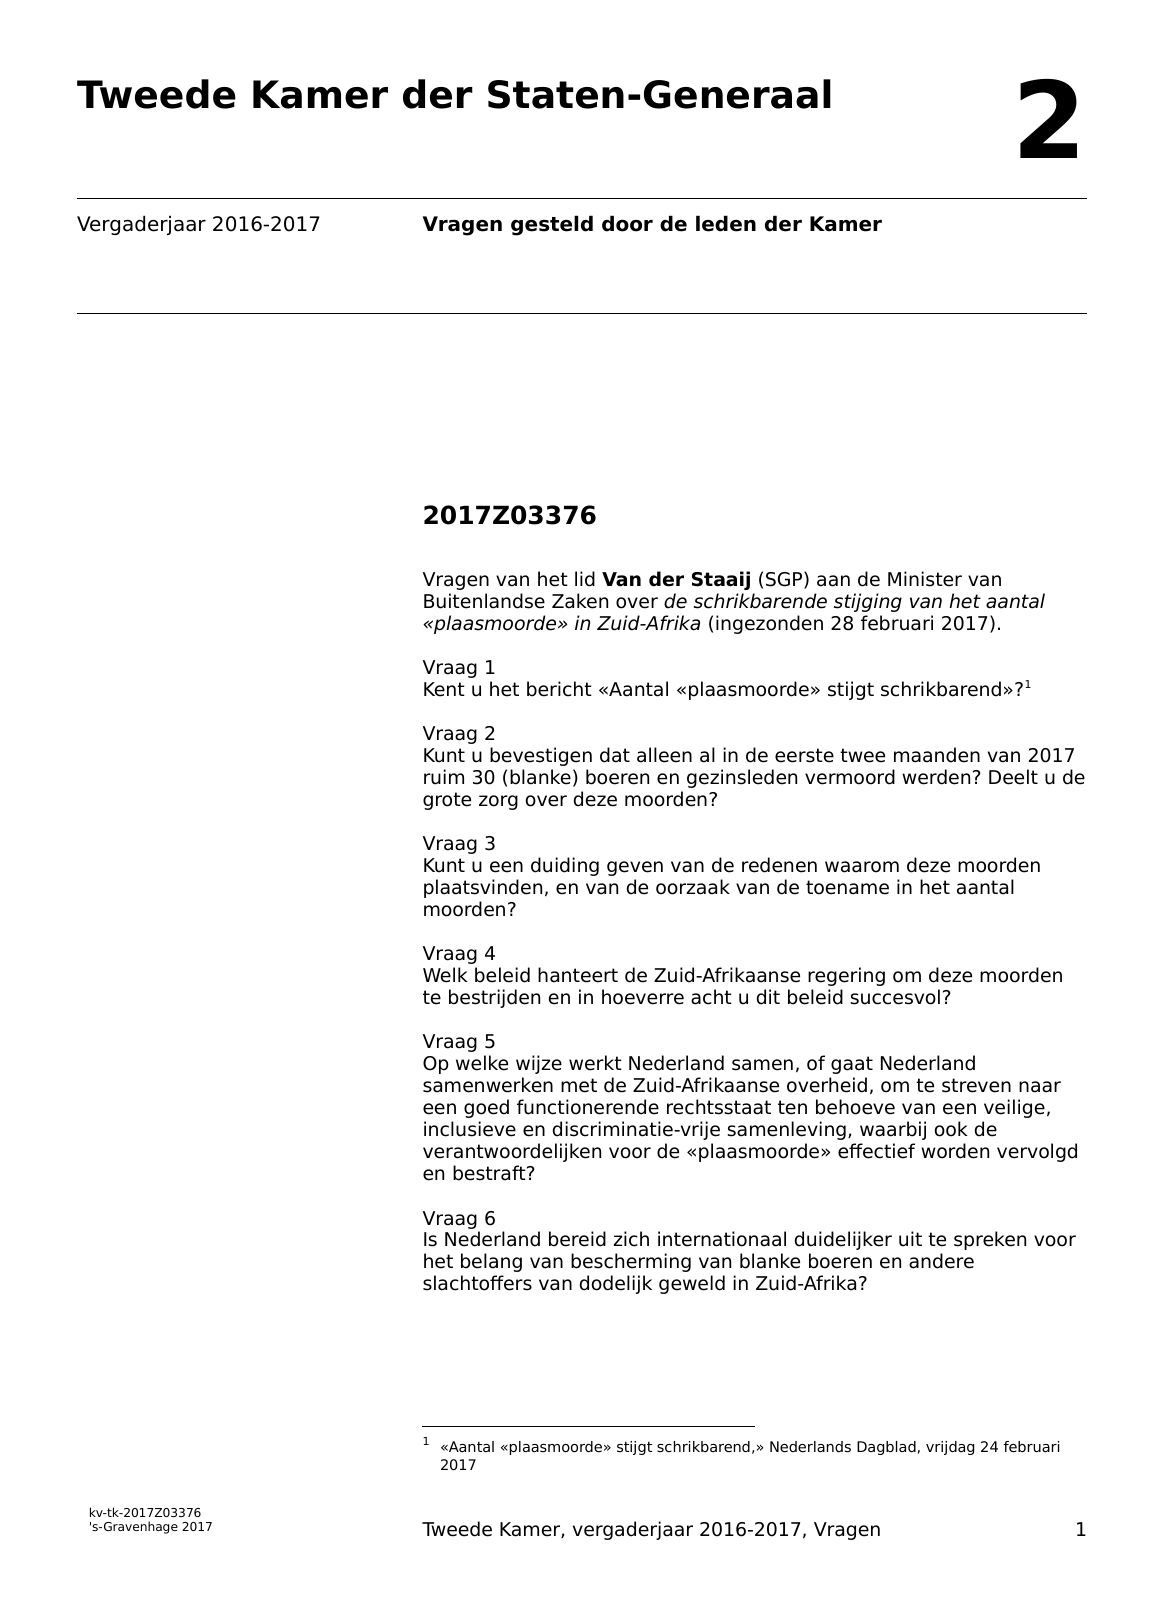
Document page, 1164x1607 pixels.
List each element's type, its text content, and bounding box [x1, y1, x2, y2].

text Is Nederland bereid zich internationaal duidelijker uit te spreken voor het belang van bescherming van blanke boeren en andere slachtoffers van dodelijk geweld in Zuid-Afrika? [422, 1229, 1087, 1295]
text kv-tk-2017Z03376 [88, 1506, 323, 1520]
text Kent u het bericht «Aantal «plaasmoorde» stijgt schrikbarend»? [422, 679, 1087, 701]
text Welk beleid hanteert de Zuid-Afrikaanse regering om deze moorden te bestrijden en in hoeverre acht u dit beleid succesvol? [422, 965, 1087, 1009]
table_header Tweede Kamer der Staten-Generaal [77, 59, 886, 198]
table_cell Vragen gesteld door de leden der Kamer [422, 199, 1087, 313]
text Kunt u een duiding geven van de redenen waarom deze moorden plaatsvinden, en van de oorzaak van de toename in het aantal moorden? [422, 855, 1087, 921]
text Vraag 1 [422, 657, 1087, 679]
text «Aantal «plaasmoorde» stijgt schrikbarend,» Nederlands Dagblad, vrijdag 24 februari 2017 [422, 1435, 1087, 1474]
text Vragen van het lid Van der Staaij (SGP) aan de Minister van Buitenlandse Zaken over de schrikbarende stijging van het aantal «plaasmoorde» in Zuid-Afrika (ingezonden 28 februari 2017). [422, 569, 1087, 635]
text Vraag 3 [422, 833, 1087, 855]
text Kunt u bevestigen dat alleen al in de eerste twee maanden van 2017 ruim 30 (blanke) boeren en gezinsleden vermoord werden? Deelt u de grote zorg over deze moorden? [422, 745, 1087, 811]
text 's-Gravenhage 2017 [88, 1520, 323, 1534]
text Op welke wijze werkt Nederland samen, of gaat Nederland samenwerken met de Zuid-Afrikaanse overheid, om te streven naar een goed functionerende rechtsstaat ten behoeve van een veilige, inclusieve en discriminatie-vrije samenleving, waarbij ook de verantwoordelijken voor de «plaasmoorde» effectief worden vervolgd en bestraft? [422, 1053, 1087, 1185]
text 2017Z03376 [422, 501, 1087, 531]
text Vraag 5 [422, 1031, 1087, 1053]
table_cell Vergaderjaar 2016-2017 [77, 199, 422, 313]
text Vraag 6 [422, 1207, 1087, 1229]
table_header 2 [886, 59, 1087, 198]
text Vraag 2 [422, 723, 1087, 745]
text Vraag 4 [422, 943, 1087, 965]
